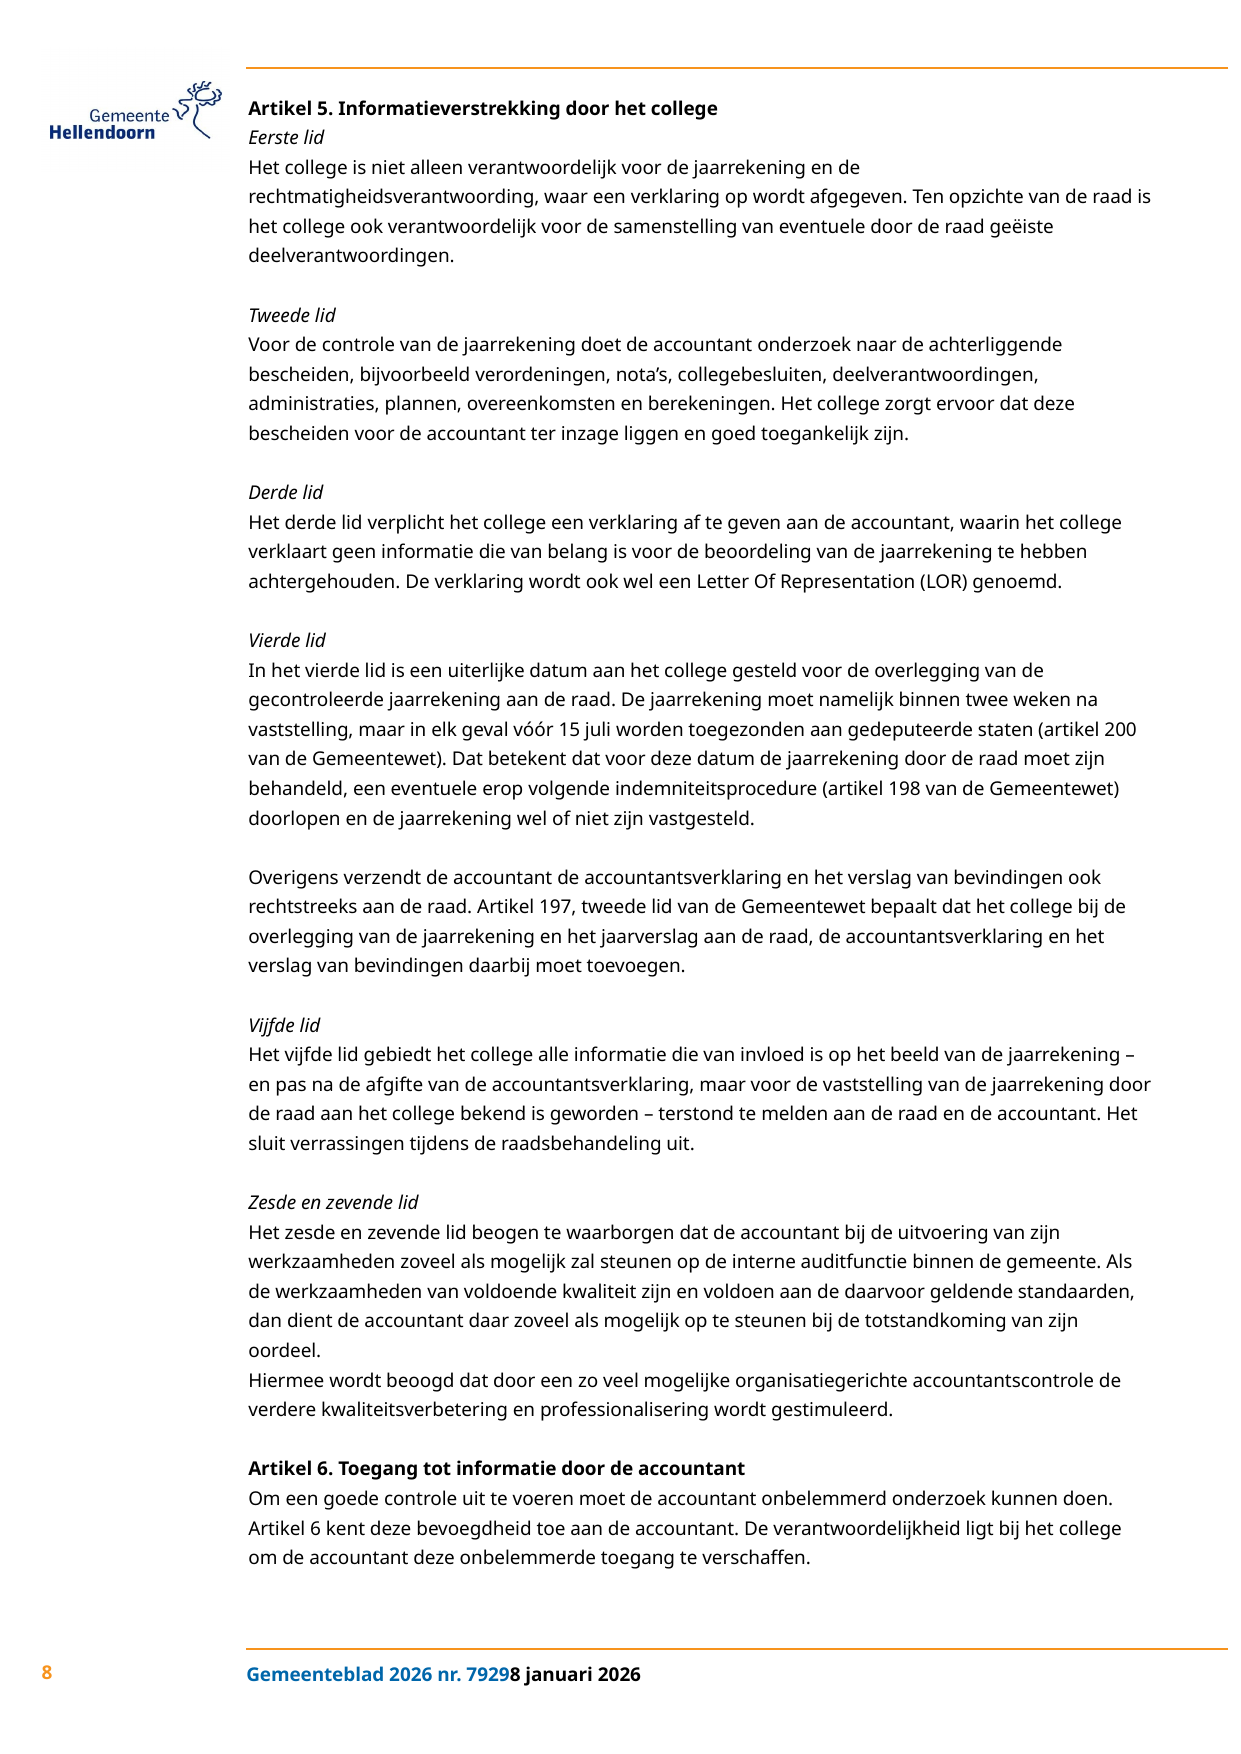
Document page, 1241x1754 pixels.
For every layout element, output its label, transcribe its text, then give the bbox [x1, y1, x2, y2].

text Het derde lid verplicht het college een verklaring af te geven aan de accountant, waarin het college verklaart geen informatie die van belang is voor de beoordeling van de jaarrekening te hebben achtergehouden. De verklaring wordt ook wel een Letter Of Representation (LOR) genoemd. [248, 509, 1152, 594]
text Tweede lid [248, 302, 1152, 328]
text Het zesde en zevende lid beogen te waarborgen dat de accountant bij de uitvoering van zijn werkzaamheden zoveel als mogelijk zal steunen op de interne auditfunctie binnen de gemeente. Als de werkzaamheden van voldoende kwaliteit zijn en voldoen aan de daarvoor geldende standaarden, dan dient de accountant daar zoveel als mogelijk op te steunen bij de totstandkoming van zijn oordeel. [248, 1219, 1152, 1363]
text In het vierde lid is een uiterlijke datum aan het college gesteld voor de overlegging van de gecontroleerde jaarrekening aan de raad. De jaarrekening moet namelijk binnen twee weken na vaststelling, maar in elk geval vóór 15 juli worden toegezonden aan gedeputeerde staten (artikel 200 van de Gemeentewet). Dat betekent dat voor deze datum de jaarrekening door de raad moet zijn behandeld, een eventuele erop volgende indemniteitsprocedure (artikel 198 van de Gemeentewet) doorlopen en de jaarrekening wel of niet zijn vastgesteld. [248, 657, 1152, 831]
text Artikel 6 kent deze bevoegdheid toe aan de accountant. De verantwoordelijkheid ligt bij het college om de accountant deze onbelemmerde toegang te verschaffen. [248, 1515, 1152, 1570]
text Het vijfde lid gebiedt het college alle informatie die van invloed is op het beeld van de jaarrekening – en pas na de afgifte van de accountantsverklaring, maar voor de vaststelling van de jaarrekening door de raad aan het college bekend is geworden – terstond te melden aan de raad en de accountant. Het sluit verrassingen tijdens de raadsbehandeling uit. [248, 1041, 1152, 1156]
text Om een goede controle uit te voeren moet de accountant onbelemmerd onderzoek kunnen doen. [248, 1485, 1152, 1511]
text Overigens verzendt de accountant de accountantsverklaring en het verslag van bevindingen ook rechtstreeks aan de raad. Artikel 197, tweede lid van de Gemeentewet bepaalt dat het college bij de overlegging van de jaarrekening en het jaarverslag aan de raad, de accountantsverklaring en het verslag van bevindingen daarbij moet toevoegen. [248, 864, 1152, 978]
text Artikel 5. Informatieverstrekking door het college [248, 95, 1152, 121]
text Het college is niet alleen verantwoordelijk voor de jaarrekening en de rechtmatigheidsverantwoording, waar een verklaring op wordt afgegeven. Ten opzichte van de raad is het college ook verantwoordelijk voor de samenstelling van eventuele door de raad geëiste deelverantwoordingen. [248, 154, 1152, 268]
text Voor de controle van de jaarrekening doet de accountant onderzoek naar de achterliggende bescheiden, bijvoorbeeld verordeningen, nota’s, collegebesluiten, deelverantwoordingen, administraties, plannen, overeenkomsten en berekeningen. Het college zorgt ervoor dat deze bescheiden voor de accountant ter inzage liggen en goed toegankelijk zijn. [248, 331, 1152, 446]
text Vijfde lid [248, 1012, 1152, 1038]
text Eerste lid [248, 124, 1152, 150]
text Zesde en zevende lid [248, 1189, 1152, 1215]
text Vierde lid [248, 627, 1152, 653]
text Hiermee wordt beoogd dat door een zo veel mogelijke organisatiegerichte accountantscontrole de verdere kwaliteitsverbetering en professionalisering wordt gestimuleerd. [248, 1367, 1152, 1422]
text Artikel 6. Toegang tot informatie door de accountant [248, 1456, 1152, 1481]
picture [41, 47, 231, 172]
text Derde lid [248, 479, 1152, 505]
